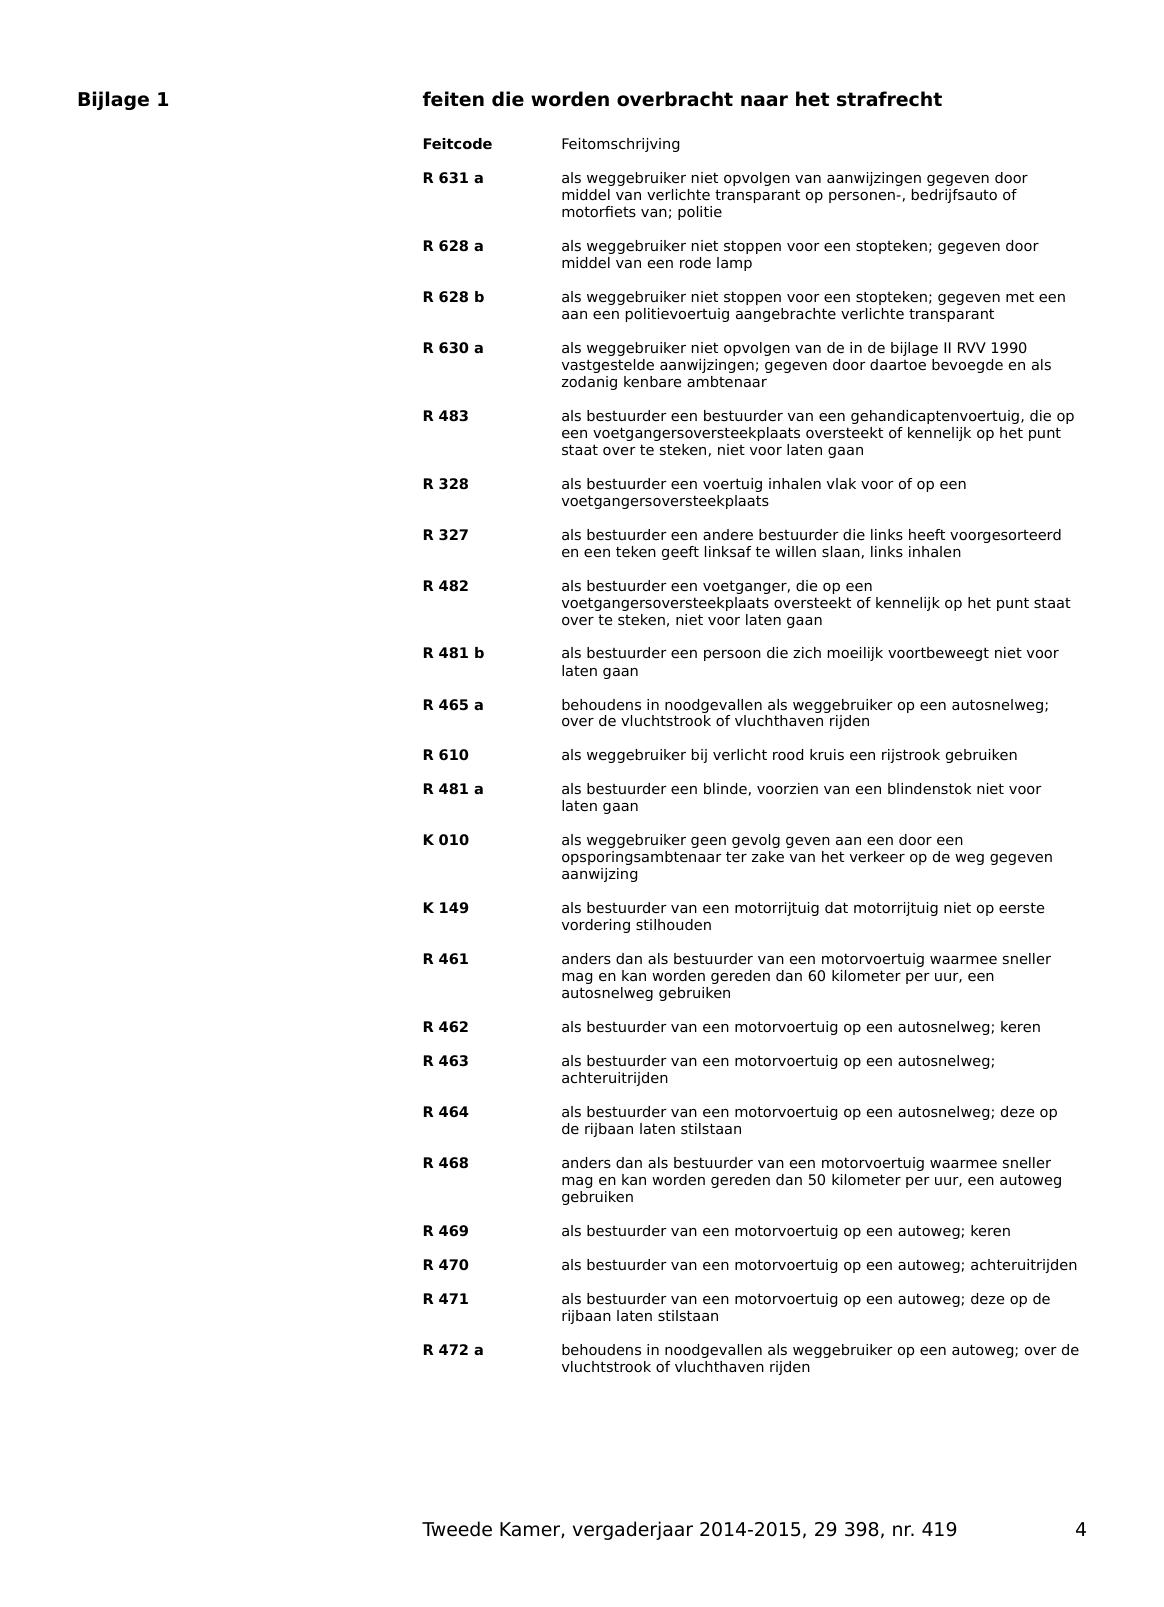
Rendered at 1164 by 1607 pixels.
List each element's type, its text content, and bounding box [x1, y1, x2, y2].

table_cell R 464 [422, 1104, 555, 1138]
table_cell als bestuurder een andere bestuurder die links heeft voorgesorteerd en een teken geeft linksaf te willen slaan, links inhalen [555, 527, 1087, 561]
table_cell [555, 1036, 1087, 1053]
table_cell [555, 679, 1087, 696]
table_cell [555, 1240, 1087, 1257]
table_cell [422, 629, 555, 645]
table_cell als bestuurder van een motorvoertuig op een autosnelweg; deze op de rijbaan laten stilstaan [555, 1104, 1087, 1138]
table_cell [555, 815, 1087, 832]
table_cell R 482 [422, 578, 555, 628]
table_cell als bestuurder een voertuig inhalen vlak voor of op een voetgangersoversteekplaats [555, 476, 1087, 509]
table_cell anders dan als bestuurder van een motorvoertuig waarmee sneller mag en kan worden gereden dan 50 kilometer per uur, een autoweg gebruiken [555, 1155, 1087, 1206]
table_cell [422, 1087, 555, 1104]
table_cell [555, 1138, 1087, 1155]
table_cell R 610 [422, 747, 555, 764]
table_cell [555, 1274, 1087, 1291]
table_cell R 468 [422, 1155, 555, 1206]
table_cell als weggebruiker niet opvolgen van aanwijzingen gegeven door middel van verlichte transparant op personen-, bedrijfsauto of motorfiets van; politie [555, 170, 1087, 221]
table_cell [422, 510, 555, 527]
table_cell R 328 [422, 476, 555, 509]
table_cell [422, 1002, 555, 1019]
table_cell als bestuurder een blinde, voorzien van een blindenstok niet voor laten gaan [555, 781, 1087, 815]
table_cell [555, 1087, 1087, 1104]
table_cell als bestuurder een bestuurder van een gehandicaptenvoertuig, die op een voetgangersoversteekplaats oversteekt of kennelijk op het punt staat over te steken, niet voor laten gaan [555, 408, 1087, 459]
table_cell [422, 883, 555, 900]
table_cell [555, 153, 1087, 170]
table_cell [555, 730, 1087, 747]
table_cell R 481 a [422, 781, 555, 815]
table_cell [555, 934, 1087, 951]
table_cell [422, 815, 555, 832]
subtitle Bijlage 1 feiten die worden overbracht naar het strafrecht [77, 89, 1087, 111]
table_cell [555, 459, 1087, 476]
table_cell als bestuurder een voetganger, die op een voetgangersoversteekplaats oversteekt of kennelijk op het punt staat over te steken, niet voor laten gaan [555, 578, 1087, 628]
table_header Feitcode [422, 136, 555, 153]
table_cell [422, 1036, 555, 1053]
table_cell [555, 323, 1087, 340]
table_cell [422, 323, 555, 340]
table_cell R 461 [422, 951, 555, 1002]
table_cell R 471 [422, 1291, 555, 1324]
table_cell anders dan als bestuurder van een motorvoertuig waarmee sneller mag en kan worden gereden dan 60 kilometer per uur, een autosnelweg gebruiken [555, 951, 1087, 1002]
table_cell als bestuurder van een motorvoertuig op een autoweg; achteruitrijden [555, 1257, 1087, 1274]
table_cell R 628 b [422, 289, 555, 323]
table_cell [422, 561, 555, 577]
table_cell als weggebruiker niet opvolgen van de in de bijlage II RVV 1990 vastgestelde aanwijzingen; gegeven door daartoe bevoegde en als zodanig kenbare ambtenaar [555, 340, 1087, 391]
table_cell als bestuurder van een motorvoertuig op een autoweg; deze op de rijbaan laten stilstaan [555, 1291, 1087, 1324]
table_cell behoudens in noodgevallen als weggebruiker op een autosnelweg; over de vluchtstrook of vluchthaven rijden [555, 696, 1087, 730]
table_cell [555, 1325, 1087, 1342]
table_cell R 462 [422, 1019, 555, 1036]
table_cell als weggebruiker niet stoppen voor een stopteken; gegeven met een aan een politievoertuig aangebrachte verlichte transparant [555, 289, 1087, 323]
table_cell R 630 a [422, 340, 555, 391]
table_cell [555, 561, 1087, 577]
table_cell R 472 a [422, 1342, 555, 1376]
table_cell als weggebruiker niet stoppen voor een stopteken; gegeven door middel van een rode lamp [555, 238, 1087, 272]
table_cell [422, 1325, 555, 1342]
table_cell als weggebruiker geen gevolg geven aan een door een opsporingsambtenaar ter zake van het verkeer op de weg gegeven aanwijzing [555, 832, 1087, 883]
table_cell R 628 a [422, 238, 555, 272]
table_cell behoudens in noodgevallen als weggebruiker op een autoweg; over de vluchtstrook of vluchthaven rijden [555, 1342, 1087, 1376]
table_cell [555, 510, 1087, 527]
table_cell [555, 272, 1087, 289]
table_cell als bestuurder van een motorrijtuig dat motorrijtuig niet op eerste vordering stilhouden [555, 900, 1087, 934]
table_cell [422, 153, 555, 170]
table_cell [422, 679, 555, 696]
table_cell [422, 730, 555, 747]
table_cell R 470 [422, 1257, 555, 1274]
table_cell [422, 934, 555, 951]
table_cell R 463 [422, 1053, 555, 1087]
table_cell [422, 221, 555, 238]
table_cell als bestuurder van een motorvoertuig op een autosnelweg; keren [555, 1019, 1087, 1036]
table_cell [555, 1002, 1087, 1019]
table_header Feitomschrijving [555, 136, 1087, 153]
table_cell R 327 [422, 527, 555, 561]
table_cell als weggebruiker bij verlicht rood kruis een rijstrook gebruiken [555, 747, 1087, 764]
table_cell [422, 391, 555, 408]
table_cell [555, 391, 1087, 408]
table_cell [422, 1240, 555, 1257]
table_cell [555, 629, 1087, 645]
table_cell R 481 b [422, 645, 555, 679]
table_cell [422, 1274, 555, 1291]
table_cell R 469 [422, 1223, 555, 1240]
table_cell [555, 764, 1087, 781]
table_cell [422, 1206, 555, 1223]
table_cell R 483 [422, 408, 555, 459]
table_cell [422, 764, 555, 781]
table_cell [555, 883, 1087, 900]
table_cell R 631 a [422, 170, 555, 221]
table_cell als bestuurder van een motorvoertuig op een autoweg; keren [555, 1223, 1087, 1240]
table_cell [555, 221, 1087, 238]
table_cell K 010 [422, 832, 555, 883]
table_cell K 149 [422, 900, 555, 934]
table_cell [555, 1206, 1087, 1223]
table_cell R 465 a [422, 696, 555, 730]
table_cell [422, 1138, 555, 1155]
table_cell [422, 272, 555, 289]
table_cell als bestuurder een persoon die zich moeilijk voortbeweegt niet voor laten gaan [555, 645, 1087, 679]
table_cell als bestuurder van een motorvoertuig op een autosnelweg; achteruitrijden [555, 1053, 1087, 1087]
table_cell [422, 459, 555, 476]
